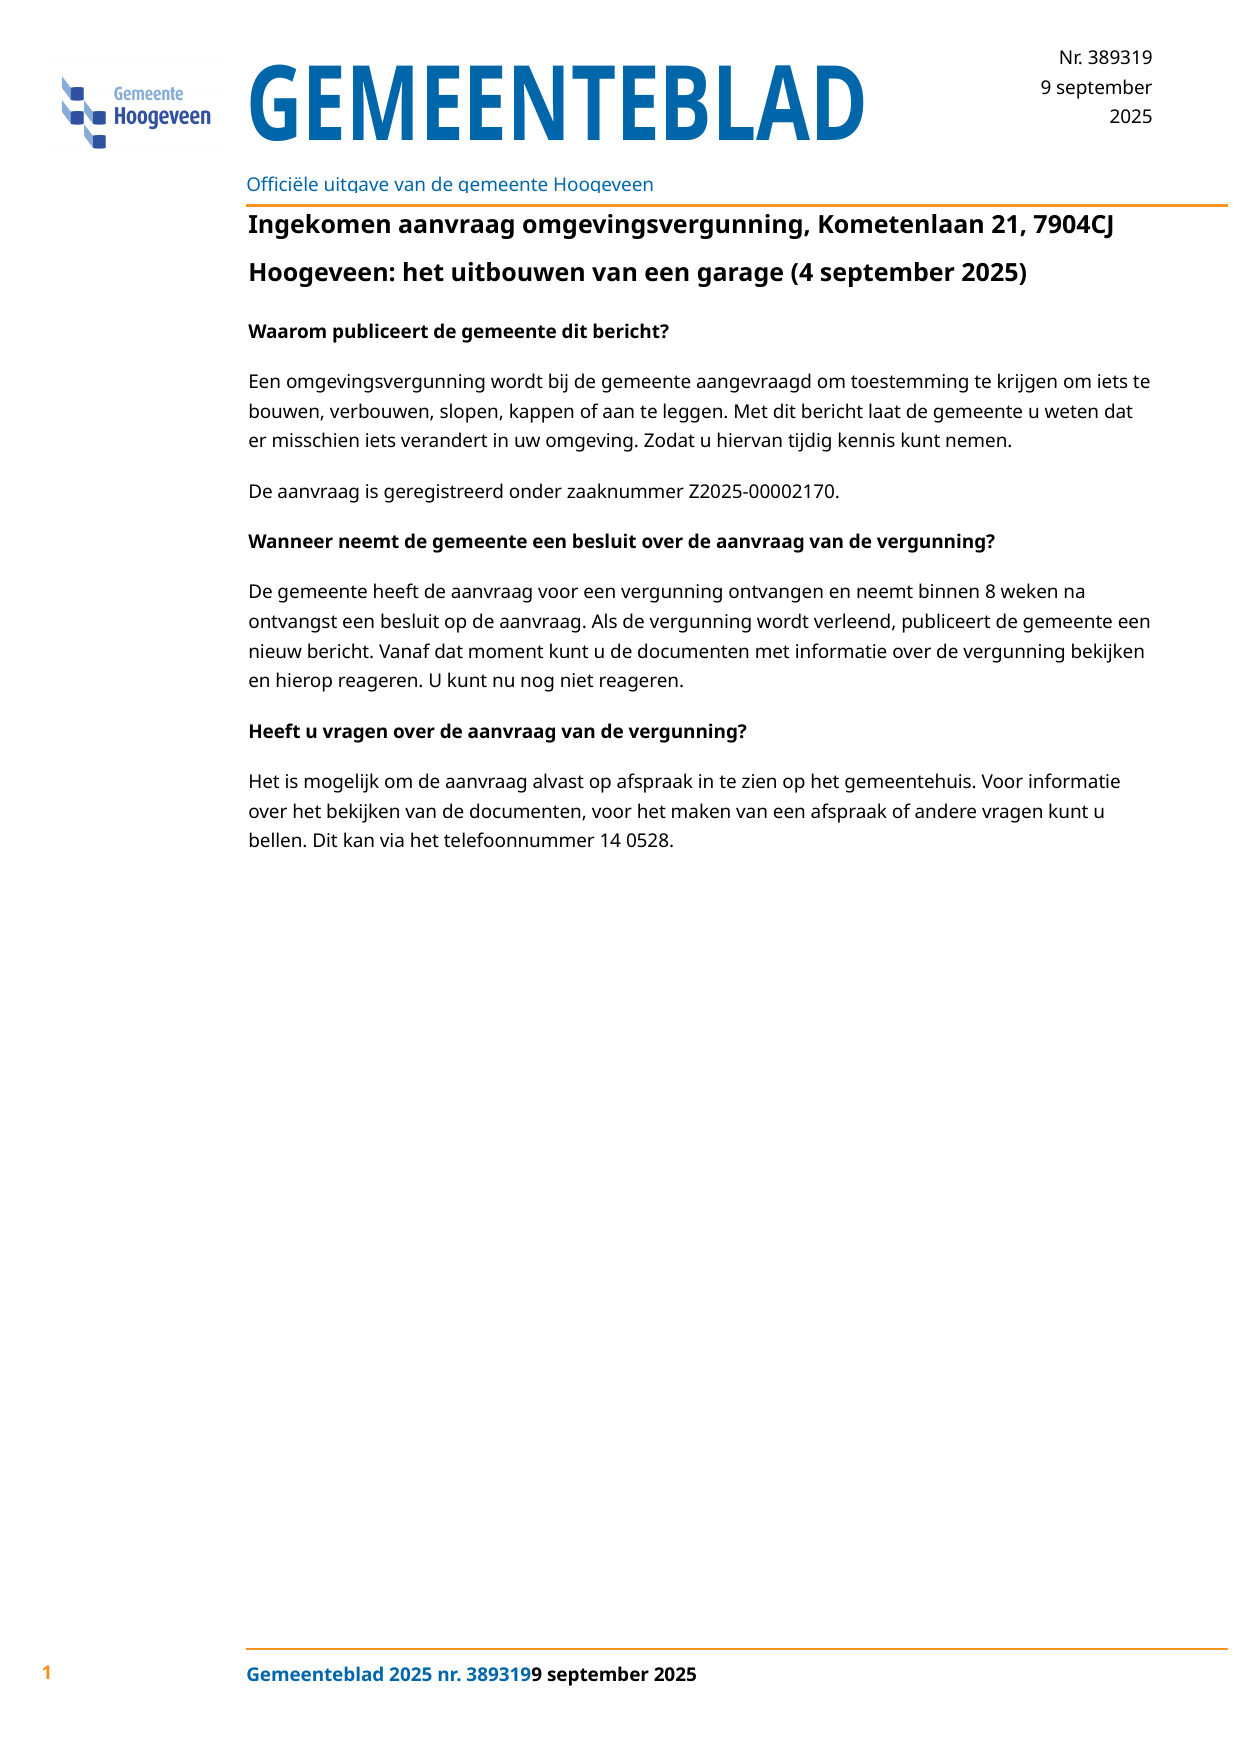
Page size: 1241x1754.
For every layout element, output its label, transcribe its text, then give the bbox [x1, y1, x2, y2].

picture [41, 47, 231, 172]
text De gemeente heeft de aanvraag voor een vergunning ontvangen en neemt binnen 8 weken na ontvangst een besluit op de aanvraag. Als de vergunning wordt verleend, publiceert de gemeente een nieuw bericht. Vanaf dat moment kunt u de documenten met informatie over de vergunning bekijken en hierop reageren. U kunt nu nog niet reageren. [248, 579, 1152, 693]
text Wanneer neemt de gemeente een besluit over de aanvraag van de vergunning? [248, 528, 1152, 554]
text Waarom publiceert de gemeente dit bericht? [248, 318, 1152, 344]
text De aanvraag is geregistreerd onder zaaknummer Z2025-00002170. [248, 478, 1152, 504]
text Heeft u vragen over de aanvraag van de vergunning? [248, 718, 1152, 744]
text Het is mogelijk om de aanvraag alvast op afspraak in te zien op het gemeentehuis. Voor informatie over het bekijken van de documenten, voor het maken van een afspraak of andere vragen kunt u bellen. Dit kan via het telefoonnummer 14 0528. [248, 768, 1152, 853]
text Een omgevingsvergunning wordt bij de gemeente aangevraagd om toestemming te krijgen om iets te bouwen, verbouwen, slopen, kappen of aan te leggen. Met dit bericht laat de gemeente u weten dat er misschien iets verandert in uw omgeving. Zodat u hiervan tijdig kennis kunt nemen. [248, 368, 1152, 453]
text Ingekomen aanvraag omgevingsvergunning, Kometenlaan 21, 7904CJ Hoogeveen: het uitbouwen van een garage (4 september 2025) [248, 207, 1152, 288]
